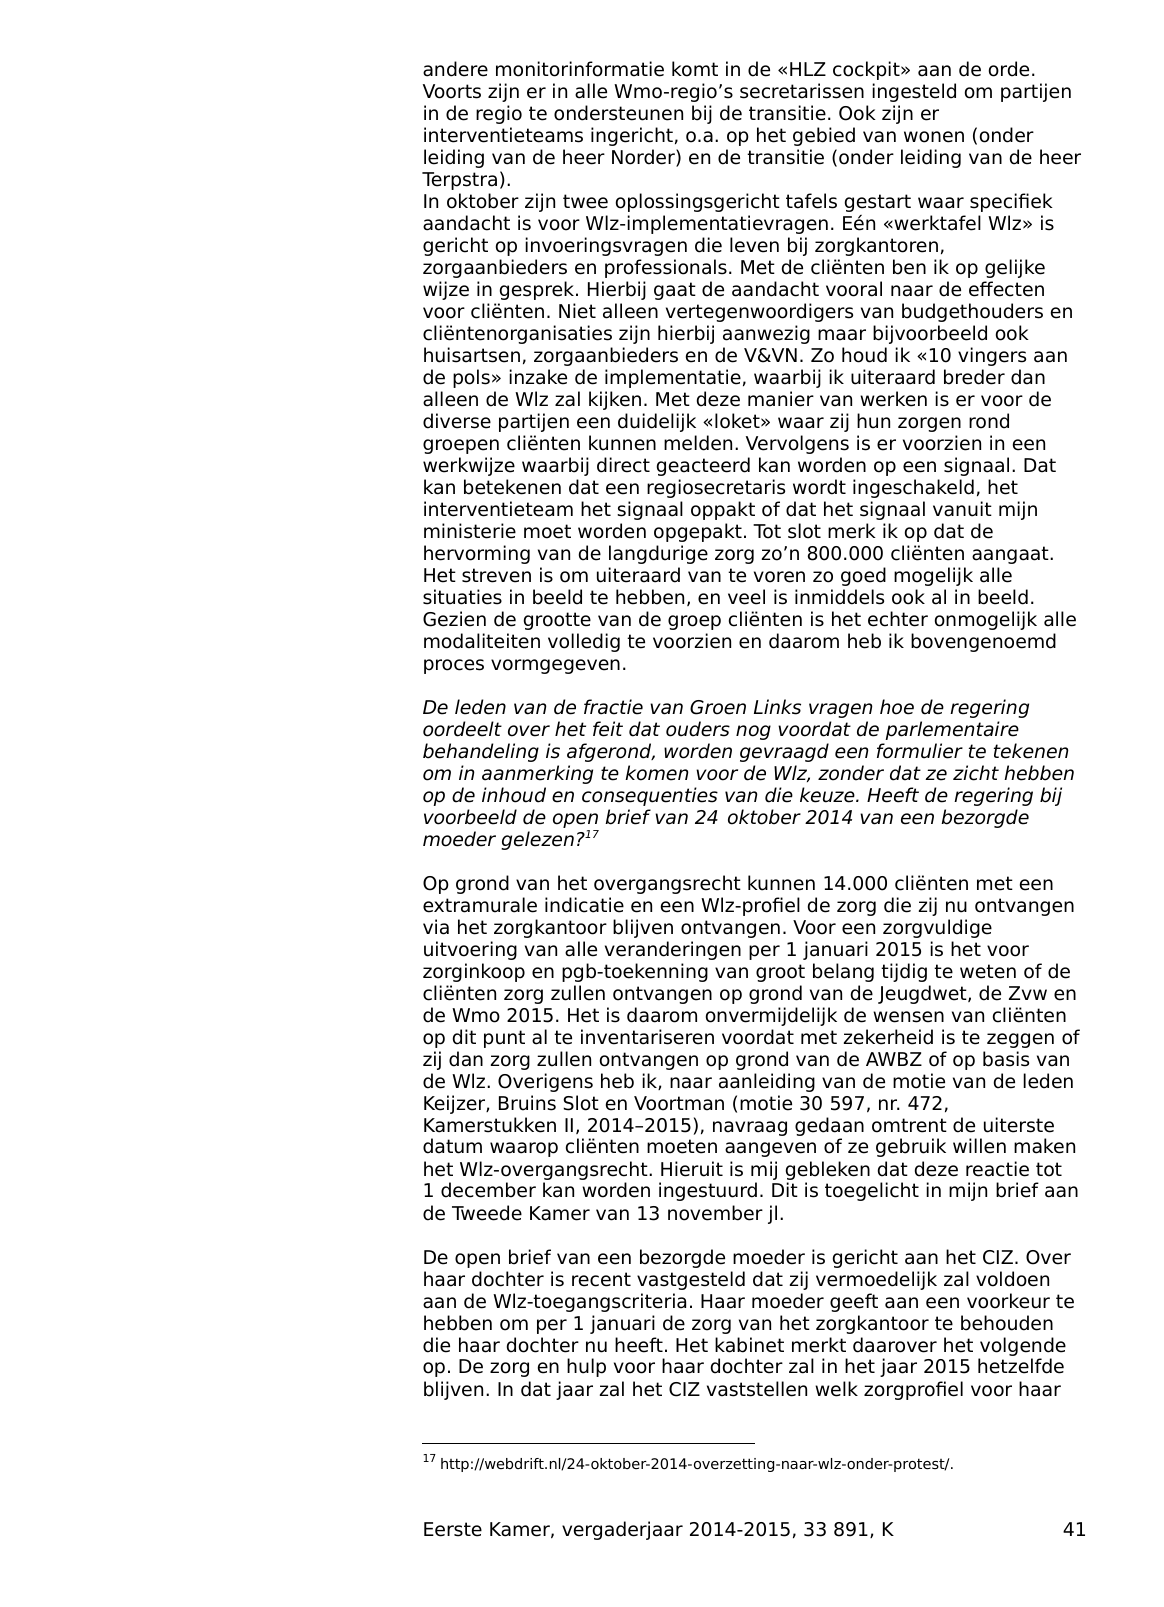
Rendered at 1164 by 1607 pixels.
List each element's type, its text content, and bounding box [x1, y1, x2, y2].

text De leden van de fractie van Groen Links vragen hoe de regering oordeelt over het feit dat ouders nog voordat de parlementaire behandeling is afgerond, worden gevraagd een formulier te tekenen om in aanmerking te komen voor de Wlz, zonder dat ze zicht hebben op de inhoud en consequenties van die keuze. Heeft de regering bij voorbeeld de open brief van 24 oktober 2014 van een bezorgde moeder gelezen? [422, 697, 1087, 851]
text In oktober zijn twee oplossingsgericht tafels gestart waar specifiek aandacht is voor Wlz-implementatievragen. Eén «werktafel Wlz» is gericht op invoeringsvragen die leven bij zorgkantoren, zorgaanbieders en professionals. Met de cliënten ben ik op gelijke wijze in gesprek. Hierbij gaat de aandacht vooral naar de effecten voor cliënten. Niet alleen vertegenwoordigers van budgethouders en cliëntenorganisaties zijn hierbij aanwezig maar bijvoorbeeld ook huisartsen, zorgaanbieders en de V&VN. Zo houd ik «10 vingers aan de pols» inzake de implementatie, waarbij ik uiteraard breder dan alleen de Wlz zal kijken. Met deze manier van werken is er voor de diverse partijen een duidelijk «loket» waar zij hun zorgen rond groepen cliënten kunnen melden. Vervolgens is er voorzien in een werkwijze waarbij direct geacteerd kan worden op een signaal. Dat kan betekenen dat een regiosecretaris wordt ingeschakeld, het interventieteam het signaal oppakt of dat het signaal vanuit mijn ministerie moet worden opgepakt. Tot slot merk ik op dat de hervorming van de langdurige zorg zo’n 800.000 cliënten aangaat. Het streven is om uiteraard van te voren zo goed mogelijk alle situaties in beeld te hebben, en veel is inmiddels ook al in beeld. Gezien de grootte van de groep cliënten is het echter onmogelijk alle modaliteiten volledig te voorzien en daarom heb ik bovengenoemd proces vormgegeven. [422, 191, 1087, 674]
text http://webdrift.nl/24-oktober-2014-overzetting-naar-wlz-onder-protest/. [422, 1452, 1087, 1474]
text andere monitorinformatie komt in de «HLZ cockpit» aan de orde. Voorts zijn er in alle Wmo-regio’s secretarissen ingesteld om partijen in de regio te ondersteunen bij de transitie. Ook zijn er interventieteams ingericht, o.a. op het gebied van wonen (onder leiding van de heer Norder) en de transitie (onder leiding van de heer Terpstra). [422, 59, 1087, 191]
text Op grond van het overgangsrecht kunnen 14.000 cliënten met een extramurale indicatie en een Wlz-profiel de zorg die zij nu ontvangen via het zorgkantoor blijven ontvangen. Voor een zorgvuldige uitvoering van alle veranderingen per 1 januari 2015 is het voor zorginkoop en pgb-toekenning van groot belang tijdig te weten of de cliënten zorg zullen ontvangen op grond van de Jeugdwet, de Zvw en de Wmo 2015. Het is daarom onvermijdelijk de wensen van cliënten op dit punt al te inventariseren voordat met zekerheid is te zeggen of zij dan zorg zullen ontvangen op grond van de AWBZ of op basis van de Wlz. Overigens heb ik, naar aanleiding van de motie van de leden Keijzer, Bruins Slot en Voortman (motie 30 597, nr. 472, Kamerstukken II, 2014–2015), navraag gedaan omtrent de uiterste datum waarop cliënten moeten aangeven of ze gebruik willen maken het Wlz-overgangsrecht. Hieruit is mij gebleken dat deze reactie tot 1 december kan worden ingestuurd. Dit is toegelicht in mijn brief aan de Tweede Kamer van 13 november jl. [422, 873, 1087, 1224]
text De open brief van een bezorgde moeder is gericht aan het CIZ. Over haar dochter is recent vastgesteld dat zij vermoedelijk zal voldoen aan de Wlz-toegangscriteria. Haar moeder geeft aan een voorkeur te hebben om per 1 januari de zorg van het zorgkantoor te behouden die haar dochter nu heeft. Het kabinet merkt daarover het volgende op. De zorg en hulp voor haar dochter zal in het jaar 2015 hetzelfde blijven. In dat jaar zal het CIZ vaststellen welk zorgprofiel voor haar [422, 1247, 1087, 1400]
